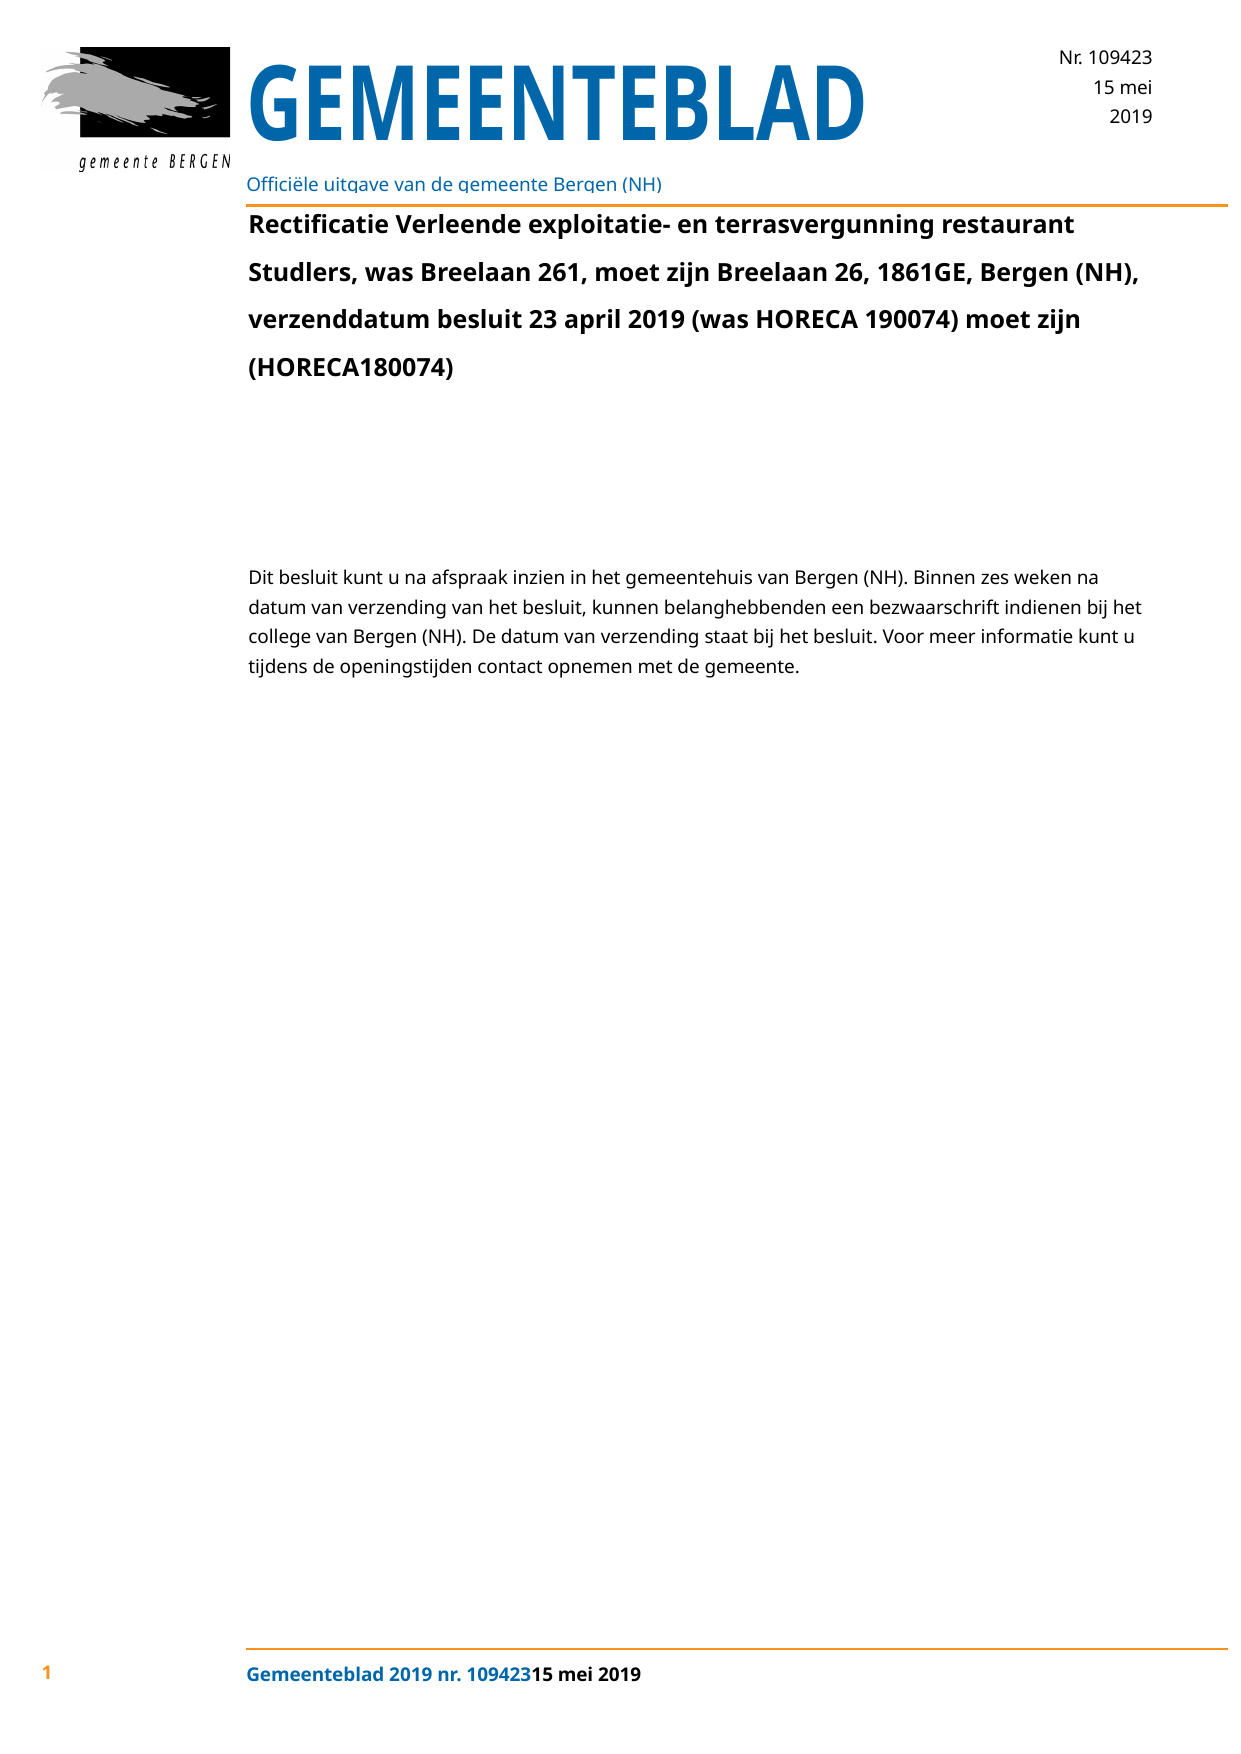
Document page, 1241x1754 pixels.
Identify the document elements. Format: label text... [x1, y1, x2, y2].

text Rectificatie Verleende exploitatie- en terrasvergunning restaurant Studlers, was Breelaan 261, moet zijn Breelaan 26, 1861GE, Bergen (NH), verzenddatum besluit 23 april 2019 (was HORECA 190074) moet zijn (HORECA180074) [248, 207, 1152, 384]
picture [41, 47, 231, 172]
text Dit besluit kunt u na afspraak inzien in het gemeentehuis van Bergen (NH). Binnen zes weken na datum van verzending van het besluit, kunnen belanghebbenden een bezwaarschrift indienen bij het college van Bergen (NH). De datum van verzending staat bij het besluit. Voor meer informatie kunt u tijdens de openingstijden contact opnemen met de gemeente. [248, 564, 1152, 679]
